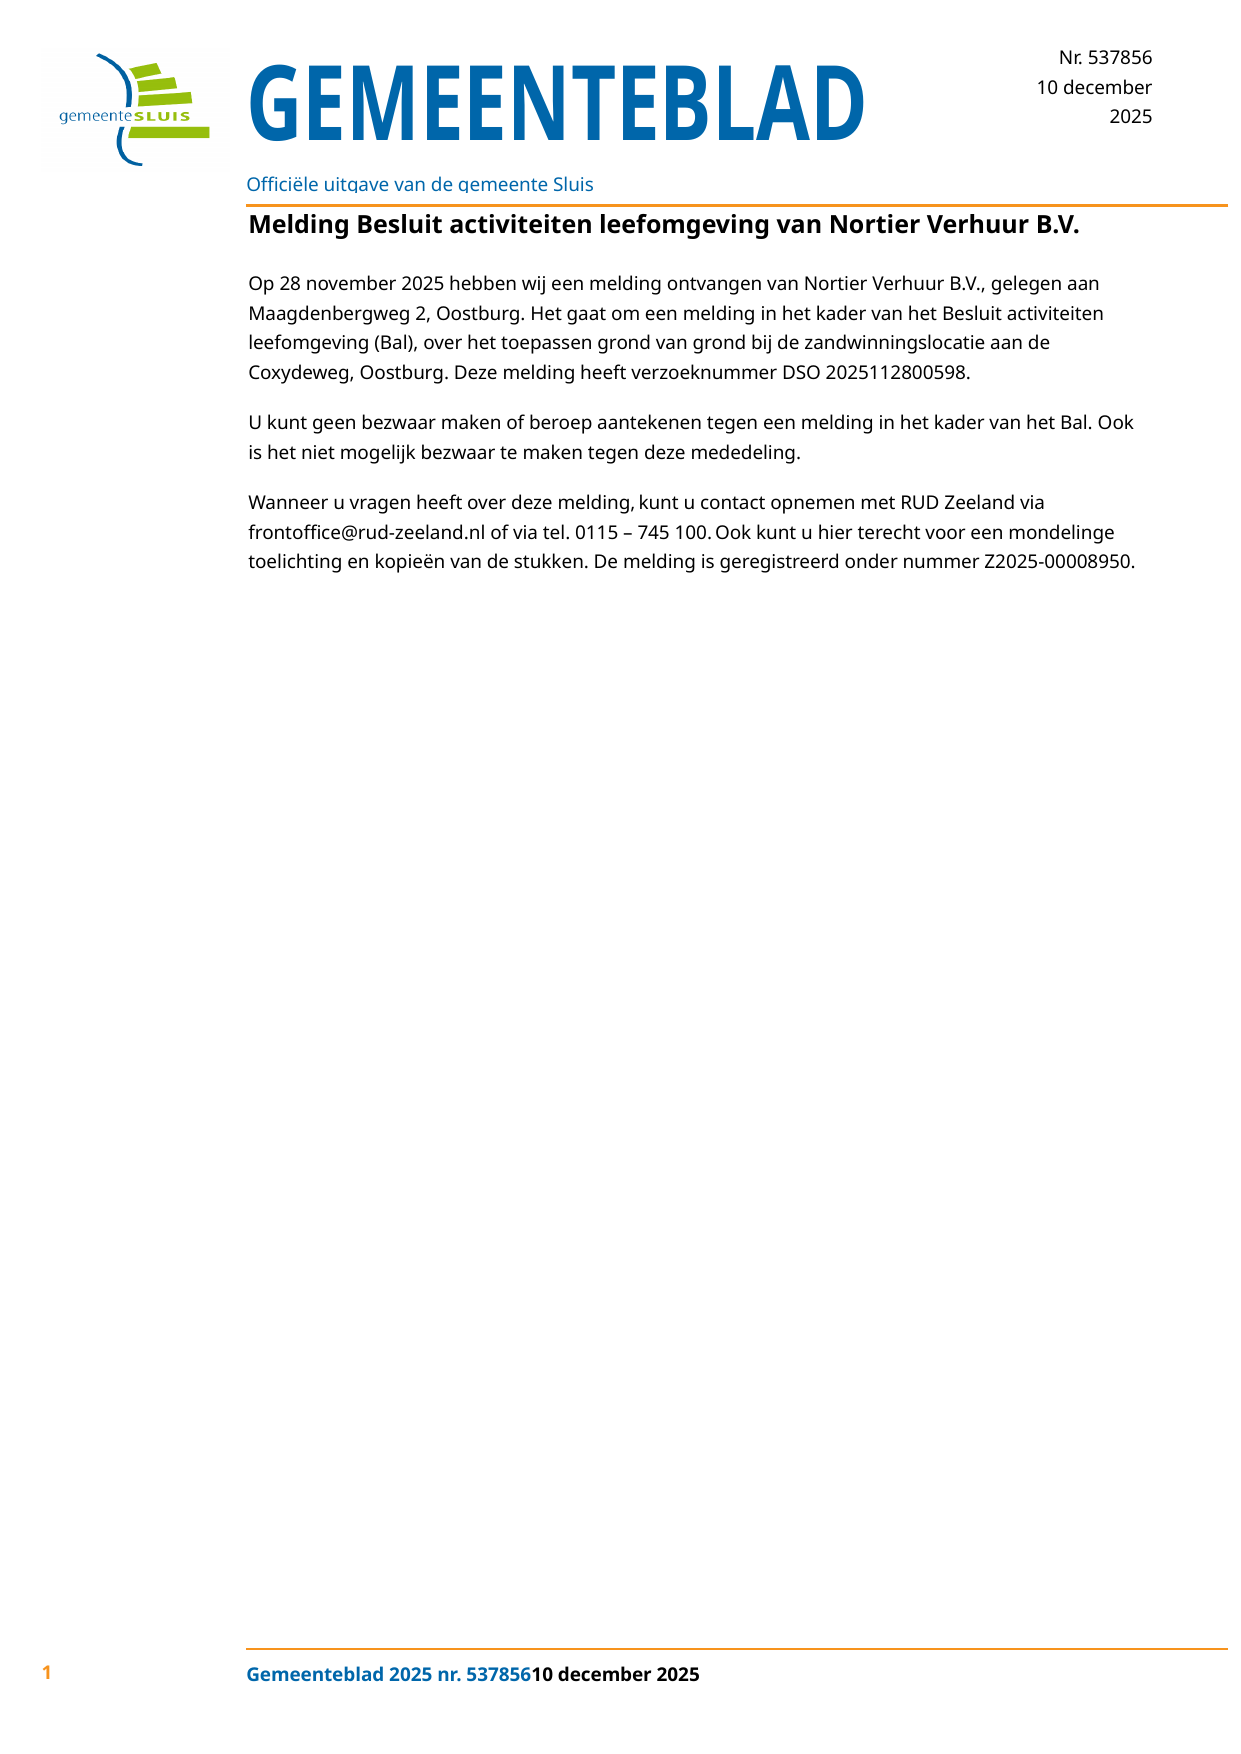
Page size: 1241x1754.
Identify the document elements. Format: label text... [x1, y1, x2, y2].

text Op 28 november 2025 hebben wij een melding ontvangen van Nortier Verhuur B.V., gelegen aan Maagdenbergweg 2, Oostburg. Het gaat om een melding in het kader van het Besluit activiteiten leefomgeving (Bal), over het toepassen grond van grond bij de zandwinningslocatie aan de Coxydeweg, Oostburg. Deze melding heeft verzoeknummer DSO 2025112800598. [248, 270, 1152, 385]
text U kunt geen bezwaar maken of beroep aantekenen tegen een melding in het kader van het Bal. Ook is het niet mogelijk bezwaar te maken tegen deze mededeling. [248, 409, 1152, 465]
text Wanneer u vragen heeft over deze melding, kunt u contact opnemen met RUD Zeeland via frontoffice@rud-zeeland.nl of via tel. 0115 – 745 100. Ook kunt u hier terecht voor een mondelinge toelichting en kopieën van de stukken. De melding is geregistreerd onder nummer Z2025-00008950. [248, 489, 1152, 574]
text Melding Besluit activiteiten leefomgeving van Nortier Verhuur B.V. [248, 207, 1152, 241]
picture [41, 47, 231, 172]
